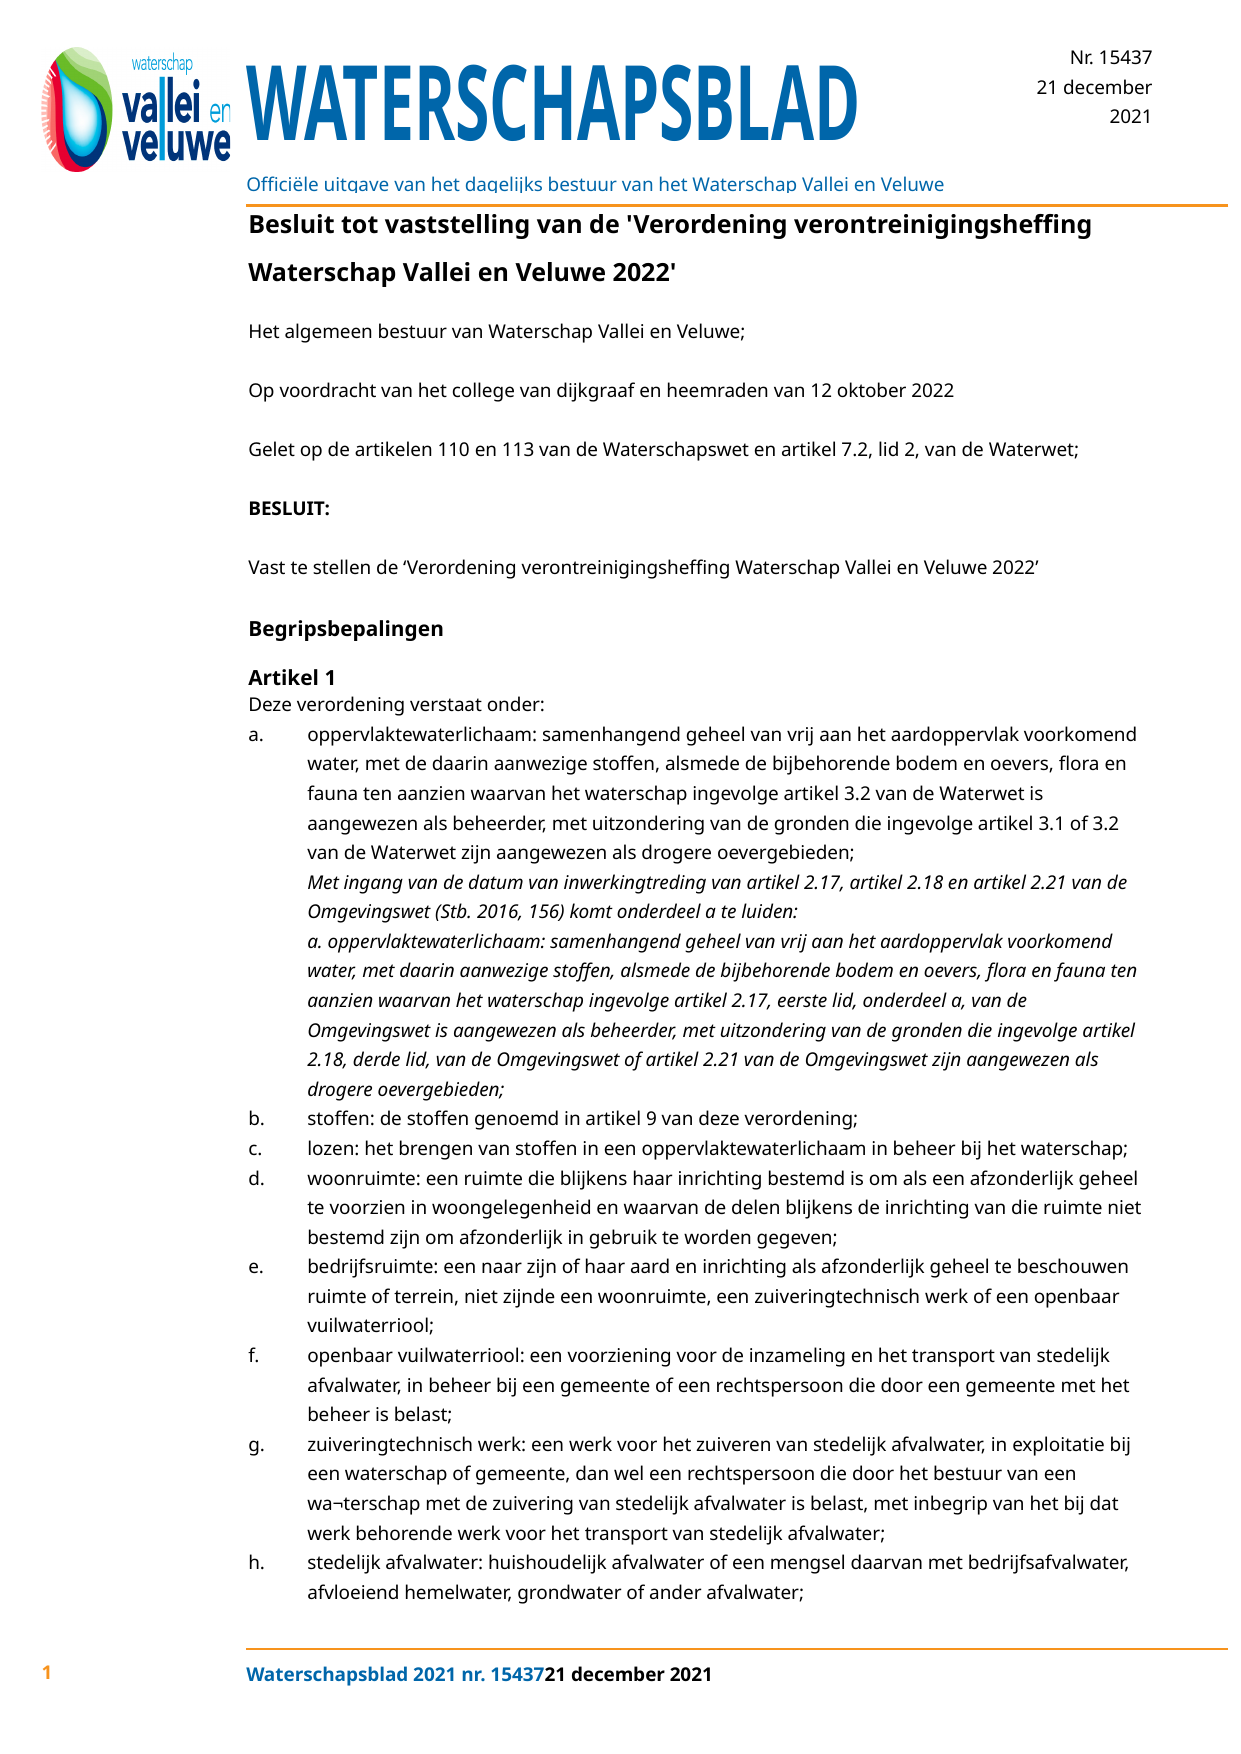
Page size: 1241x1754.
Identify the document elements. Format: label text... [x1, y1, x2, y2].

text Op voordracht van het college van dijkgraaf en heemraden van 12 oktober 2022 [248, 377, 1152, 403]
list stedelijk afvalwater: huishoudelijk afvalwater of een mengsel daarvan met bedrijfsafvalwater, afvloeiend hemelwater, grondwater of ander afvalwater; [248, 1549, 1152, 1605]
list Met ingang van de datum van inwerkingtreding van artikel 2.17, artikel 2.18 en artikel 2.21 van de Omgevingswet (Stb. 2016, 156) komt onderdeel a te luiden: [248, 869, 1152, 924]
list a. oppervlaktewaterlichaam: samenhangend geheel van vrij aan het aardoppervlak voorkomend water, met daarin aanwezige stoffen, alsmede de bijbehorende bodem en oevers, flora en fauna ten aanzien waarvan het waterschap ingevolge artikel 2.17, eerste lid, onderdeel a, van de Omgevingswet is aangewezen als beheerder, met uitzondering van de gronden die ingevolge artikel 2.18, derde lid, van de Omgevingswet of artikel 2.21 van de Omgevingswet zijn aangewezen als drogere oevergebieden; [248, 928, 1152, 1102]
list openbaar vuilwaterriool: een voorziening voor de inzameling en het transport van stedelijk afvalwater, in beheer bij een gemeente of een rechtspersoon die door een gemeente met het beheer is belast; [248, 1342, 1152, 1427]
list oppervlaktewaterlichaam: samenhangend geheel van vrij aan het aardoppervlak voorkomend water, met de daarin aanwezige stoffen, alsmede de bijbehorende bodem en oevers, flora en fauna ten aanzien waarvan het waterschap ingevolge artikel 3.2 van de Waterwet is aangewezen als beheerder, met uitzondering van de gronden die ingevolge artikel 3.1 of 3.2 van de Waterwet zijn aangewezen als drogere oevergebieden; [248, 721, 1152, 865]
text Begripsbepalingen [248, 614, 1152, 642]
text BESLUIT: [248, 495, 1152, 521]
text Besluit tot vaststelling van de 'Verordening verontreinigingsheffing Waterschap Vallei en Veluwe 2022' [248, 207, 1152, 288]
picture [41, 47, 231, 172]
text Het algemeen bestuur van Waterschap Vallei en Veluwe; [248, 318, 1152, 344]
list bedrijfsruimte: een naar zijn of haar aard en inrichting als afzonderlijk geheel te beschouwen ruimte of terrein, niet zijnde een woonruimte, een zuiveringtechnisch werk of een openbaar vuilwaterriool; [248, 1253, 1152, 1338]
list zuiveringtechnisch werk: een werk voor het zuiveren van stedelijk afvalwater, in exploitatie bij een waterschap of gemeente, dan wel een rechtspersoon die door het bestuur van een wa¬terschap met de zuivering van stedelijk afvalwater is belast, met inbegrip van het bij dat werk behorende werk voor het transport van stedelijk afvalwater; [248, 1431, 1152, 1546]
text Artikel 1 [248, 663, 1152, 691]
list lozen: het brengen van stoffen in een oppervlaktewaterlichaam in beheer bij het waterschap; [248, 1135, 1152, 1161]
text Vast te stellen de ‘Verordening verontreinigingsheffing Waterschap Vallei en Veluwe 2022’ [248, 554, 1152, 580]
list woonruimte: een ruimte die blijkens haar inrichting bestemd is om als een afzonderlijk geheel te voorzien in woongelegenheid en waarvan de delen blijkens de inrichting van die ruimte niet bestemd zijn om afzonderlijk in gebruik te worden gegeven; [248, 1165, 1152, 1250]
text Deze verordening verstaat onder: [248, 691, 1152, 717]
list stoffen: de stoffen genoemd in artikel 9 van deze verordening; [248, 1106, 1152, 1131]
text Gelet op de artikelen 110 en 113 van de Waterschapswet en artikel 7.2, lid 2, van de Waterwet; [248, 436, 1152, 462]
